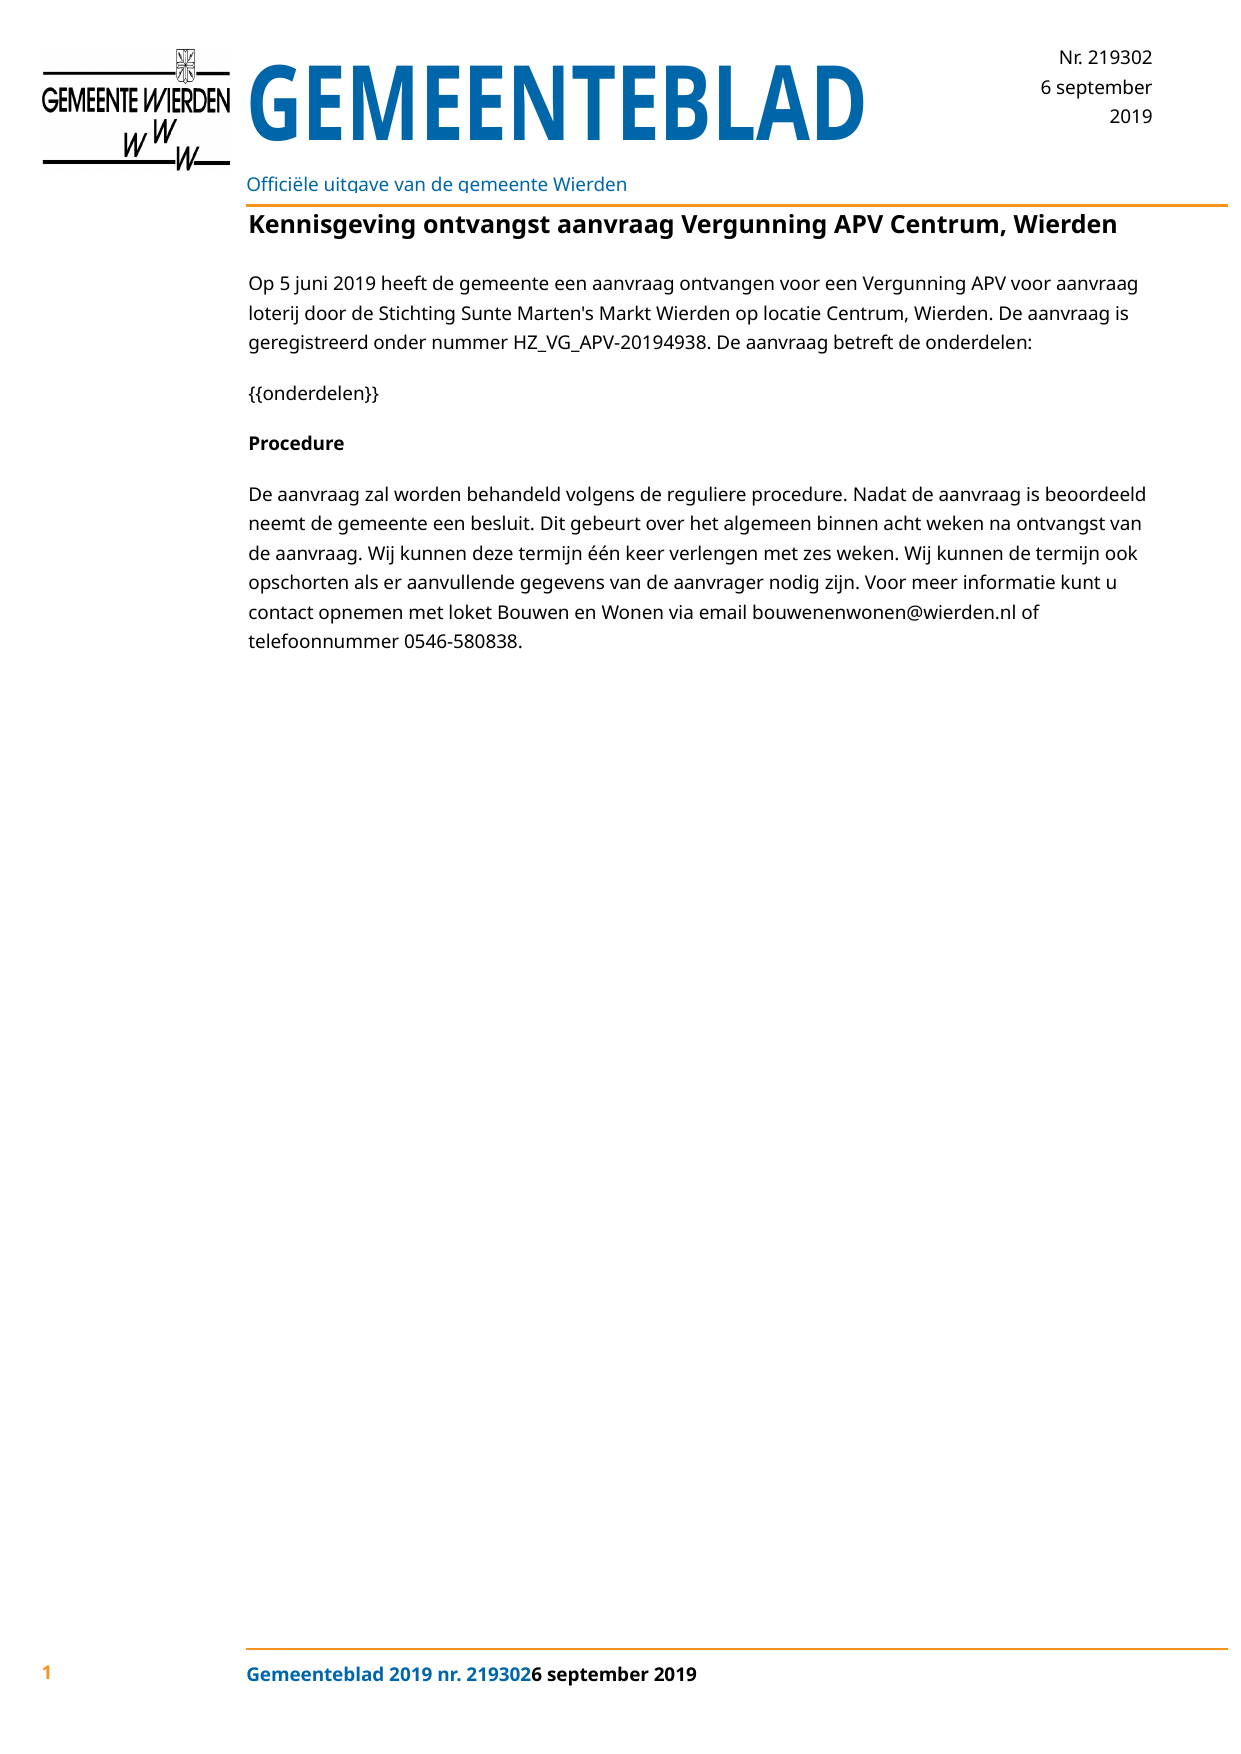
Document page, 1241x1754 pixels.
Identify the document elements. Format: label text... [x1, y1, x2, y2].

picture [41, 47, 231, 172]
text Op 5 juni 2019 heeft de gemeente een aanvraag ontvangen voor een Vergunning APV voor aanvraag loterij door de Stichting Sunte Marten's Markt Wierden op locatie Centrum, Wierden. De aanvraag is geregistreerd onder nummer HZ_VG_APV-20194938. De aanvraag betreft de onderdelen: [248, 270, 1152, 355]
text De aanvraag zal worden behandeld volgens de reguliere procedure. Nadat de aanvraag is beoordeeld neemt de gemeente een besluit. Dit gebeurt over het algemeen binnen acht weken na ontvangst van de aanvraag. Wij kunnen deze termijn één keer verlengen met zes weken. Wij kunnen de termijn ook opschorten als er aanvullende gegevens van de aanvrager nodig zijn. Voor meer informatie kunt u contact opnemen met loket Bouwen en Wonen via email bouwenenwonen@wierden.nl of telefoonnummer 0546-580838. [248, 481, 1152, 654]
text Procedure [248, 430, 1152, 456]
text {{onderdelen}} [248, 380, 1152, 406]
text Kennisgeving ontvangst aanvraag Vergunning APV Centrum, Wierden [248, 207, 1152, 241]
